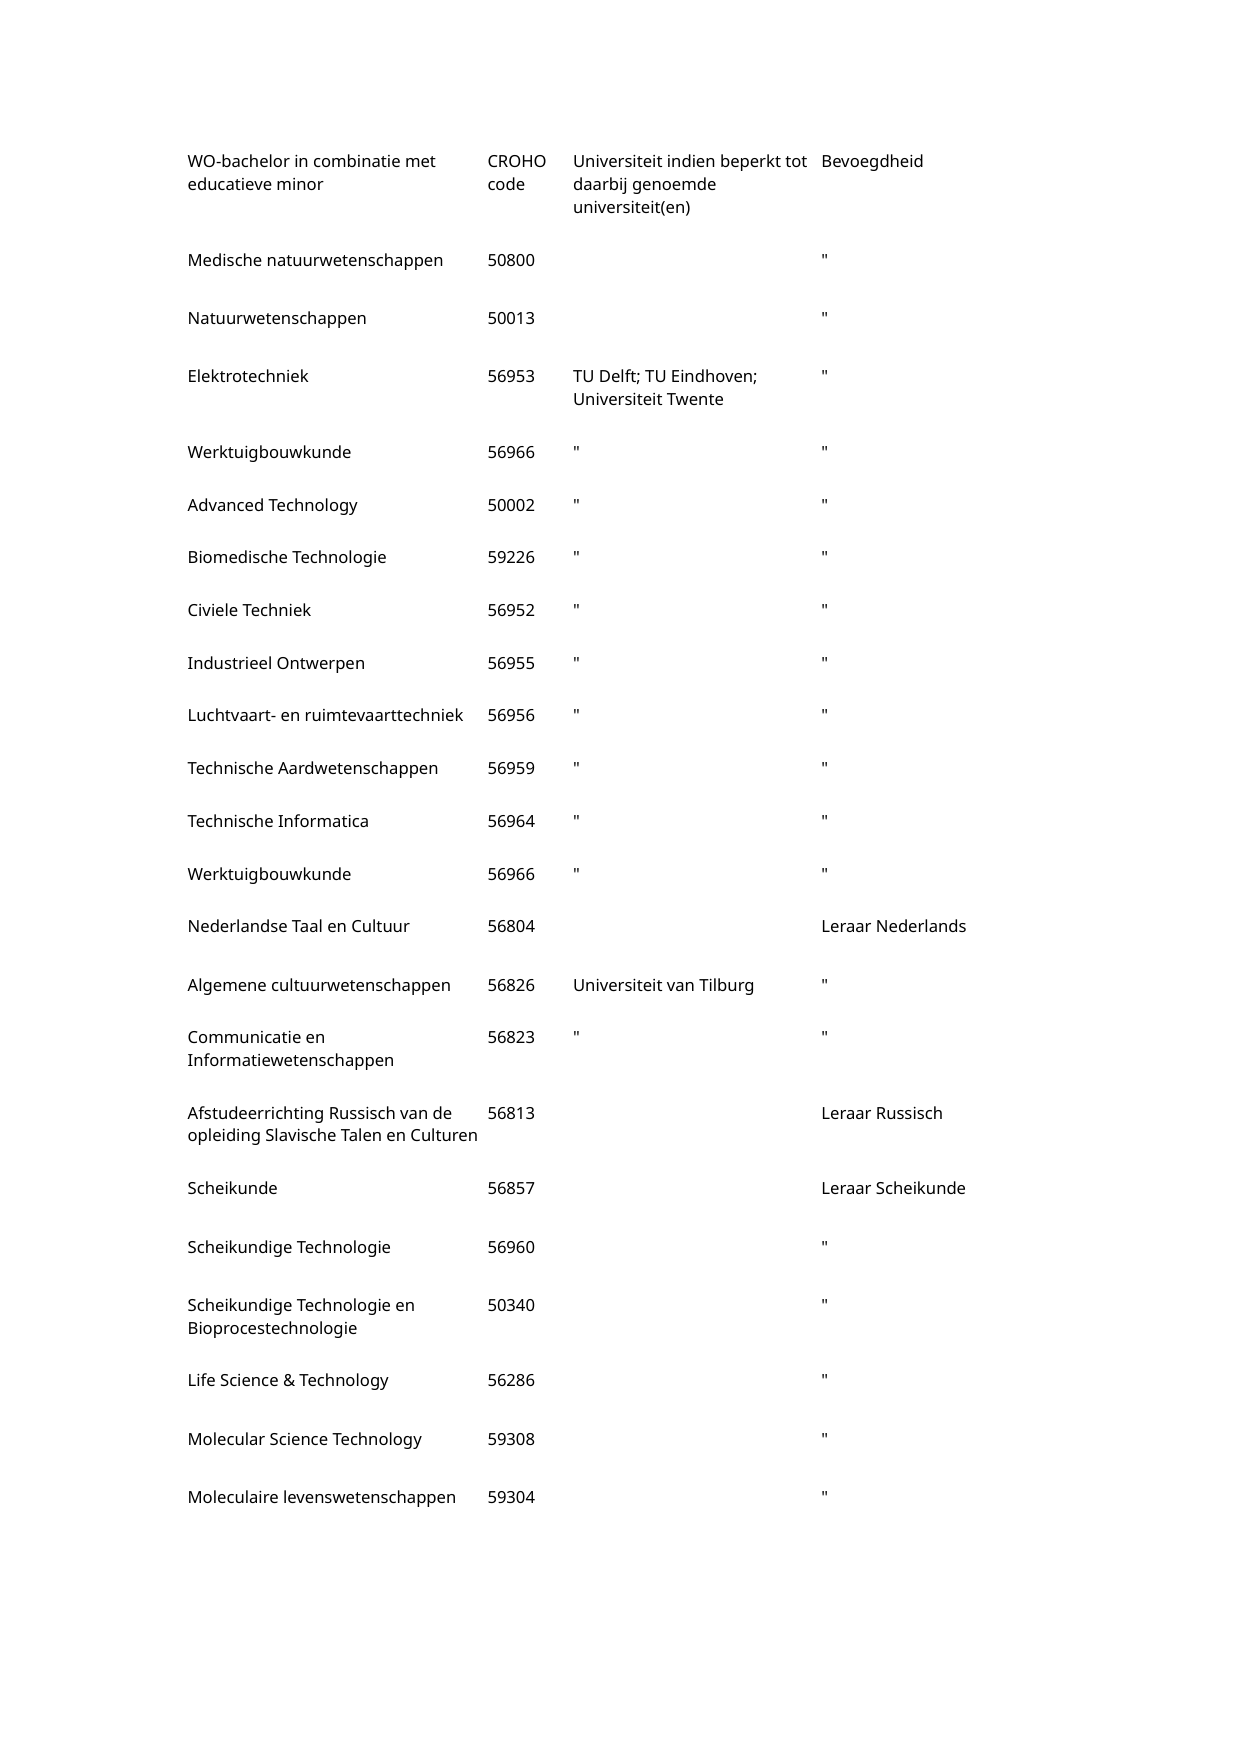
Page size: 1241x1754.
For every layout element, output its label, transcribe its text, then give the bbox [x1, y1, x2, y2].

table_cell 56956 [487, 704, 573, 757]
table_cell " [821, 307, 1053, 365]
table_cell " [821, 248, 1053, 307]
table_cell Advanced Technology [188, 493, 487, 546]
table_cell [573, 1235, 821, 1294]
table_cell 56966 [487, 440, 573, 493]
table_cell 56804 [487, 915, 573, 973]
table_cell Scheikundige Technologie en Bioprocestechnologie [188, 1294, 487, 1369]
table_cell " [573, 651, 821, 704]
table_cell 59308 [487, 1428, 573, 1486]
table_cell " [573, 862, 821, 915]
table_cell " [821, 493, 1053, 546]
table_cell " [821, 757, 1053, 809]
table_cell [573, 248, 821, 307]
table_cell " [821, 1428, 1053, 1486]
table_cell " [573, 599, 821, 651]
table_cell [573, 1101, 821, 1177]
table_cell " [821, 599, 1053, 651]
table_cell 56952 [487, 599, 573, 651]
table_cell 56857 [487, 1177, 573, 1235]
table_cell Molecular Science Technology [188, 1428, 487, 1486]
table_cell Life Science & Technology [188, 1369, 487, 1427]
table_cell 56953 [487, 365, 573, 440]
table_cell Werktuigbouwkunde [188, 862, 487, 915]
table_cell " [821, 1369, 1053, 1427]
table_cell 56960 [487, 1235, 573, 1294]
table_cell [573, 915, 821, 973]
table_cell " [821, 440, 1053, 493]
table_cell 56286 [487, 1369, 573, 1427]
table_cell 56966 [487, 862, 573, 915]
table_cell 56964 [487, 809, 573, 862]
table_cell Leraar Scheikunde [821, 1177, 1053, 1235]
table_cell Technische Informatica [188, 809, 487, 862]
table_cell " [821, 704, 1053, 757]
table_cell Afstudeerrichting Russisch van de opleiding Slavische Talen en Culturen [188, 1101, 487, 1177]
table_cell " [573, 757, 821, 809]
table_cell Leraar Russisch [821, 1101, 1053, 1177]
table_cell " [821, 862, 1053, 915]
table_header CROHO code [487, 150, 573, 248]
table_cell " [821, 1294, 1053, 1369]
table_cell Biomedische Technologie [188, 546, 487, 598]
table_cell Universiteit van Tilburg [573, 973, 821, 1026]
table_cell " [821, 973, 1053, 1026]
table_cell 56823 [487, 1026, 573, 1101]
table_cell 59304 [487, 1486, 573, 1544]
table_cell " [821, 1486, 1053, 1544]
table_cell 56813 [487, 1101, 573, 1177]
table_cell " [821, 1026, 1053, 1101]
table_cell Nederlandse Taal en Cultuur [188, 915, 487, 973]
table_cell Luchtvaart- en ruimtevaarttechniek [188, 704, 487, 757]
table_cell " [573, 809, 821, 862]
table_cell [573, 1369, 821, 1427]
table_cell " [573, 440, 821, 493]
table_cell [573, 1428, 821, 1486]
table_cell " [821, 1235, 1053, 1294]
table_cell [573, 1294, 821, 1369]
table_cell " [573, 704, 821, 757]
table_cell 50800 [487, 248, 573, 307]
table_cell Werktuigbouwkunde [188, 440, 487, 493]
table_cell [573, 1177, 821, 1235]
table_cell 50013 [487, 307, 573, 365]
table_cell " [821, 365, 1053, 440]
table_cell Scheikundige Technologie [188, 1235, 487, 1294]
table_cell Elektrotechniek [188, 365, 487, 440]
table_header Universiteit indien beperkt tot daarbij genoemde universiteit(en) [573, 150, 821, 248]
table_cell " [573, 493, 821, 546]
table_cell " [821, 546, 1053, 598]
table_cell 56955 [487, 651, 573, 704]
table_cell Scheikunde [188, 1177, 487, 1235]
table_cell [573, 1486, 821, 1544]
table_cell 50002 [487, 493, 573, 546]
table_cell " [573, 546, 821, 598]
table_header Bevoegdheid [821, 150, 1053, 248]
table_cell Technische Aardwetenschappen [188, 757, 487, 809]
table_cell Medische natuurwetenschappen [188, 248, 487, 307]
table_cell " [573, 1026, 821, 1101]
table_cell 56826 [487, 973, 573, 1026]
table_cell 59226 [487, 546, 573, 598]
table_cell " [821, 651, 1053, 704]
table_cell Communicatie en Informatiewetenschappen [188, 1026, 487, 1101]
table_header WO-bachelor in combinatie met educatieve minor [188, 150, 487, 248]
table_cell Algemene cultuurwetenschappen [188, 973, 487, 1026]
table_cell [573, 307, 821, 365]
table_cell Industrieel Ontwerpen [188, 651, 487, 704]
table_cell TU Delft; TU Eindhoven; Universiteit Twente [573, 365, 821, 440]
table_cell Civiele Techniek [188, 599, 487, 651]
table_cell 56959 [487, 757, 573, 809]
table_cell " [821, 809, 1053, 862]
table_cell Natuurwetenschappen [188, 307, 487, 365]
table_cell Leraar Nederlands [821, 915, 1053, 973]
table_cell 50340 [487, 1294, 573, 1369]
table_cell Moleculaire levenswetenschappen [188, 1486, 487, 1544]
